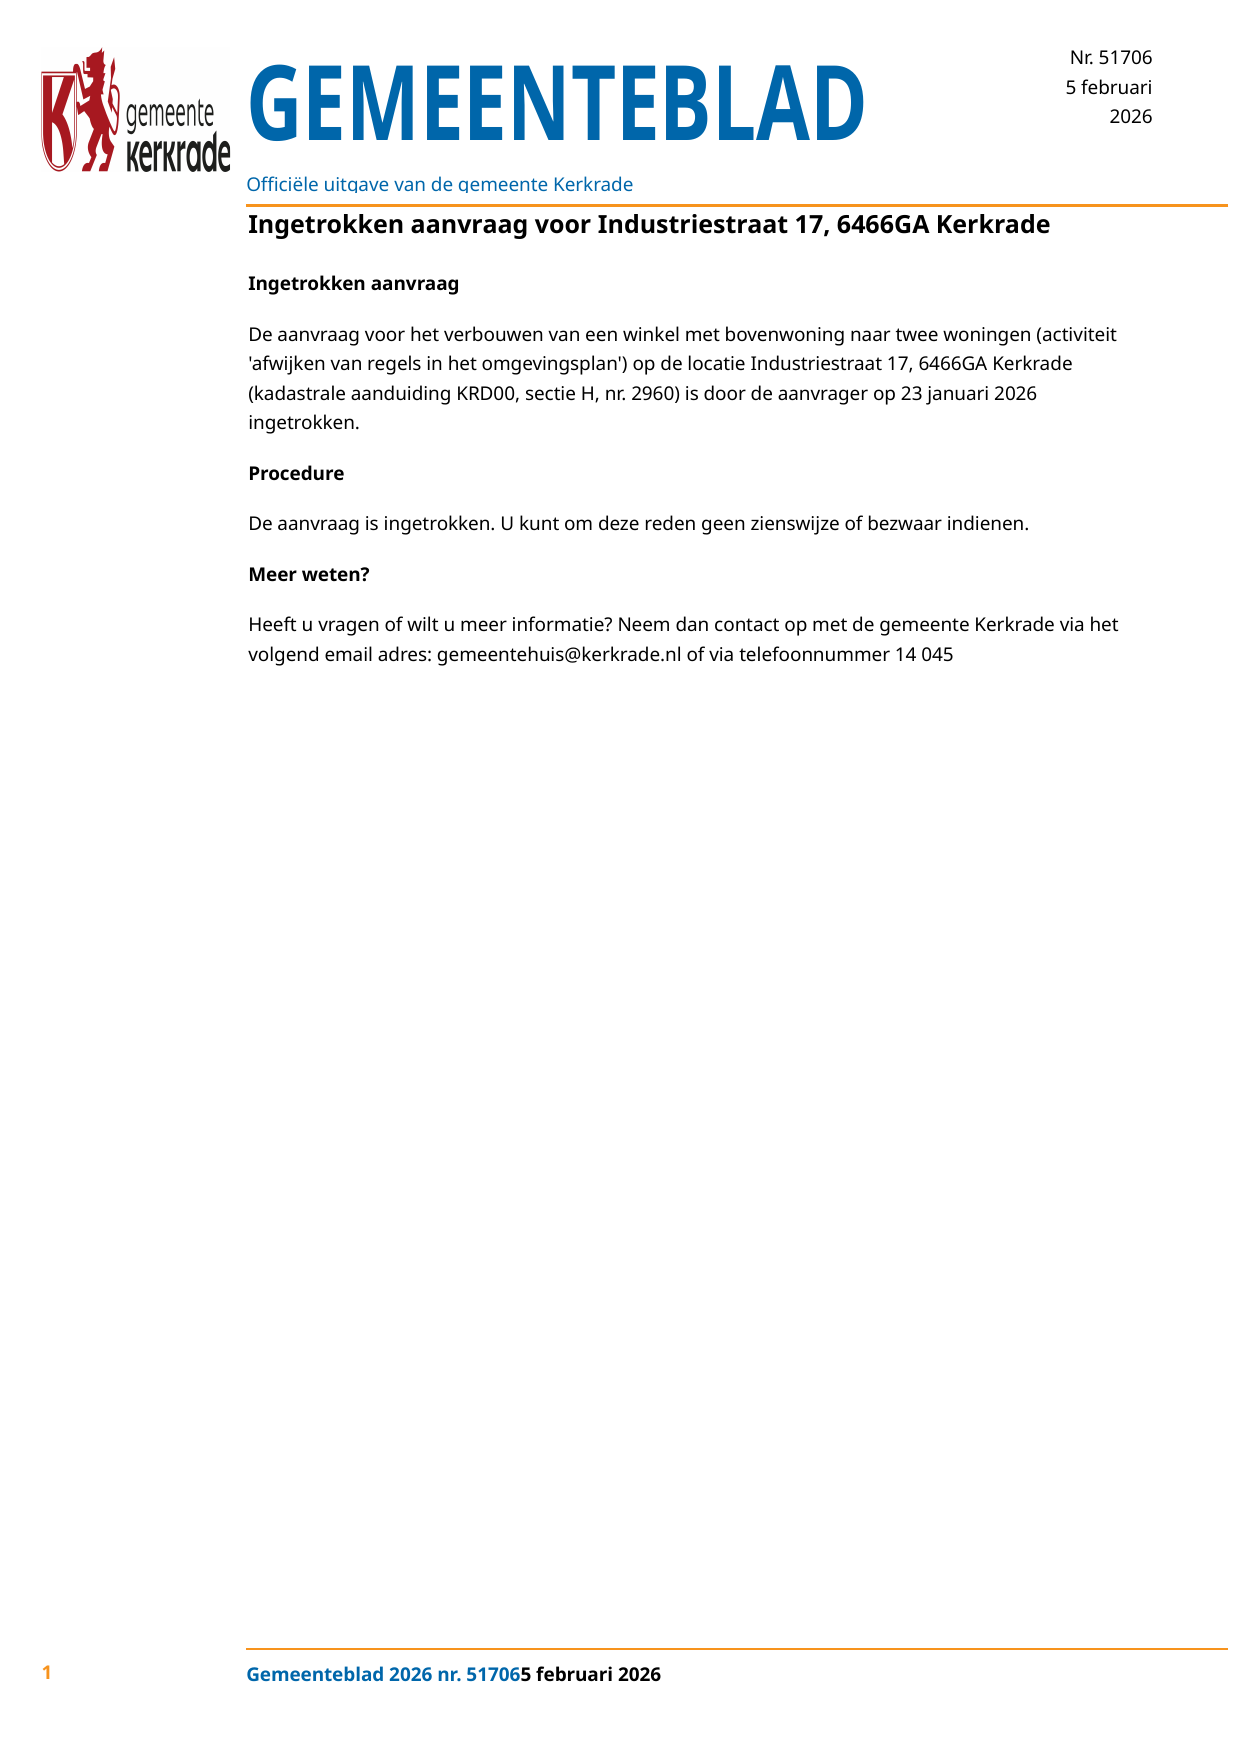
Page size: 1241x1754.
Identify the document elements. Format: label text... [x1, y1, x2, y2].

text Ingetrokken aanvraag voor Industriestraat 17, 6466GA Kerkrade [248, 207, 1152, 241]
picture [41, 47, 231, 172]
text Procedure [248, 460, 1152, 486]
text Meer weten? [248, 561, 1152, 586]
text De aanvraag voor het verbouwen van een winkel met bovenwoning naar twee woningen (activiteit 'afwijken van regels in het omgevingsplan') op de locatie Industriestraat 17, 6466GA Kerkrade (kadastrale aanduiding KRD00, sectie H, nr. 2960) is door de aanvrager op 23 januari 2026 ingetrokken. [248, 321, 1152, 435]
text De aanvraag is ingetrokken. U kunt om deze reden geen zienswijze of bezwaar indienen. [248, 510, 1152, 536]
text Ingetrokken aanvraag [248, 270, 1152, 296]
text Heeft u vragen of wilt u meer informatie? Neem dan contact op met de gemeente Kerkrade via het volgend email adres: gemeentehuis@kerkrade.nl of via telefoonnummer 14 045 [248, 611, 1152, 666]
